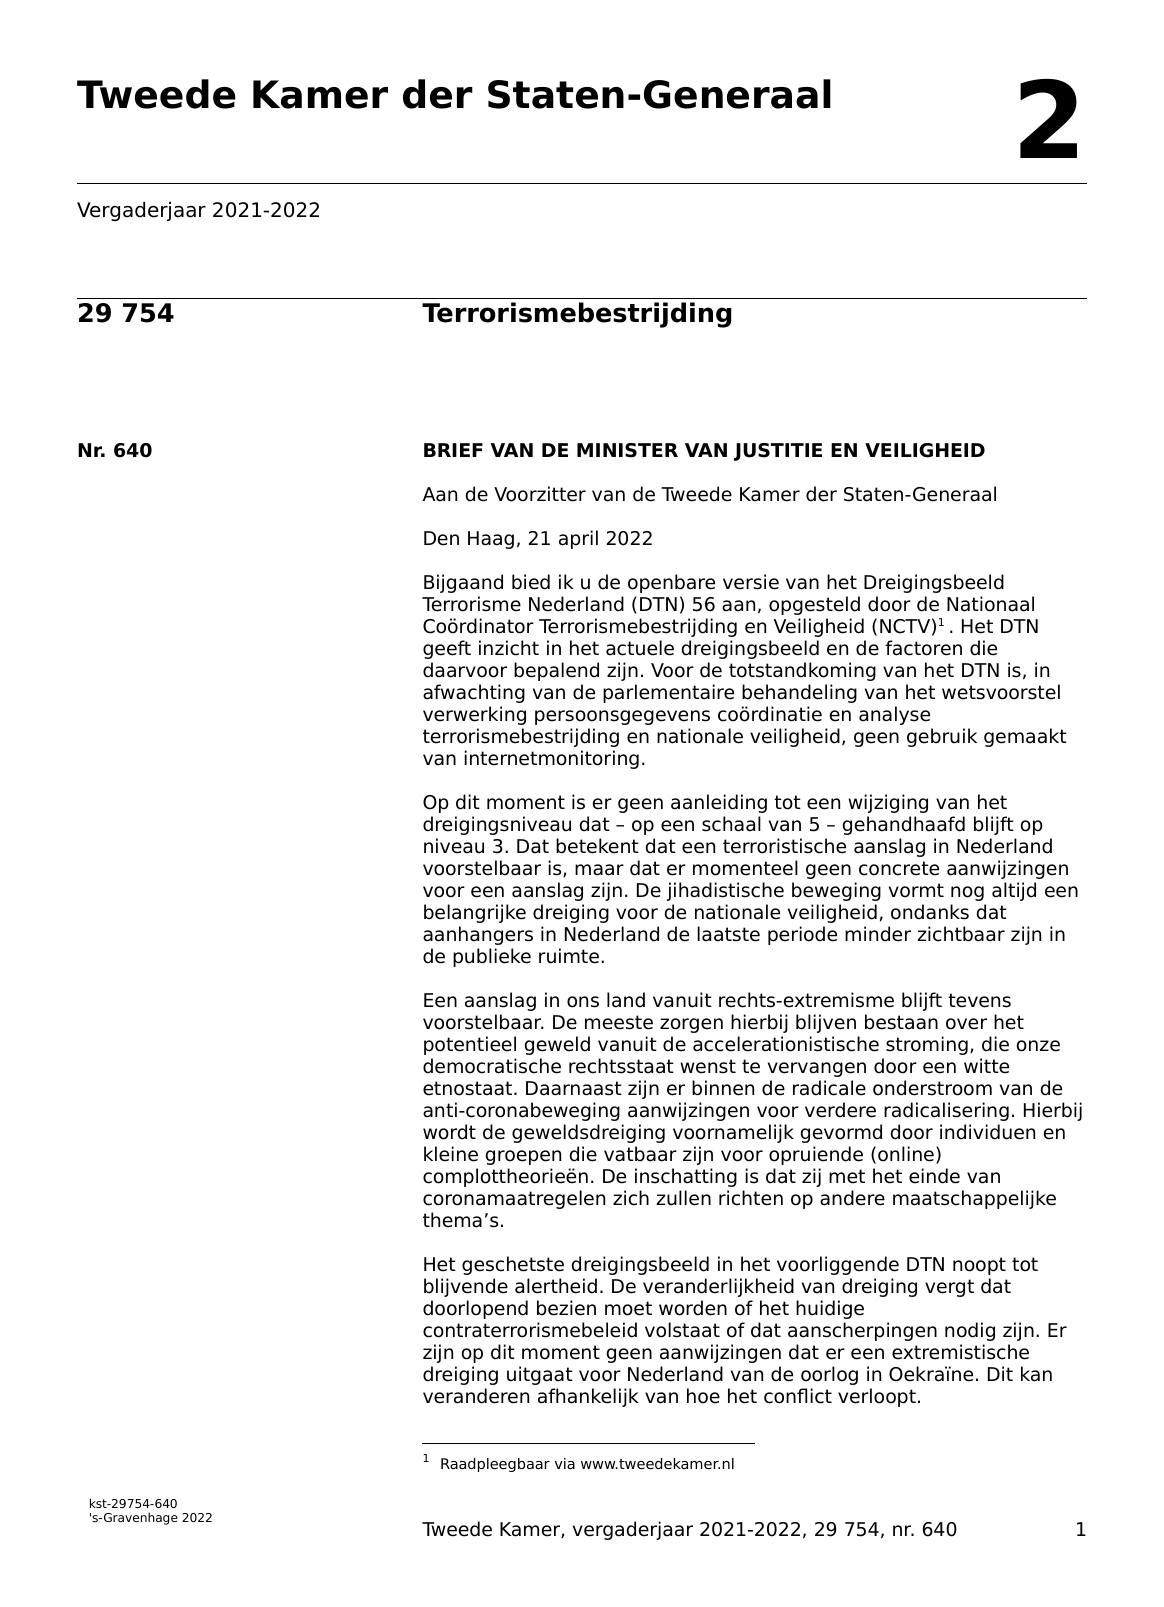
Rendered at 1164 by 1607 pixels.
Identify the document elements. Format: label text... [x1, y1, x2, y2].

table_header 2 [886, 59, 1087, 183]
text 's-Gravenhage 2022 [88, 1511, 323, 1525]
text Aan de Voorzitter van de Tweede Kamer der Staten-Generaal [422, 484, 1087, 506]
text kst-29754-640 [88, 1497, 323, 1511]
subtitle 29 754 Terrorismebestrijding [77, 299, 1087, 329]
table_cell Vergaderjaar 2021-2022 [77, 184, 1087, 298]
text Op dit moment is er geen aanleiding tot een wijziging van het dreigingsniveau dat – op een schaal van 5 – gehandhaafd blijft op niveau 3. Dat betekent dat een terroristische aanslag in Nederland voorstelbaar is, maar dat er momenteel geen concrete aanwijzingen voor een aanslag zijn. De jihadistische beweging vormt nog altijd een belangrijke dreiging voor de nationale veiligheid, ondanks dat aanhangers in Nederland de laatste periode minder zichtbaar zijn in de publieke ruimte. [422, 792, 1087, 968]
text Raadpleegbaar via www.tweedekamer.nl [422, 1452, 1087, 1474]
text Bijgaand bied ik u de openbare versie van het Dreigingsbeeld Terrorisme Nederland (DTN) 56 aan, opgesteld door de Nationaal Coördinator Terrorismebestrijding en Veiligheid (NCTV). Het DTN geeft inzicht in het actuele dreigingsbeeld en de factoren die daarvoor bepalend zijn. Voor de totstandkoming van het DTN is, in afwachting van de parlementaire behandeling van het wetsvoorstel verwerking persoonsgegevens coördinatie en analyse terrorismebestrijding en nationale veiligheid, geen gebruik gemaakt van internetmonitoring. [422, 572, 1087, 770]
text Een aanslag in ons land vanuit rechts-extremisme blijft tevens voorstelbaar. De meeste zorgen hierbij blijven bestaan over het potentieel geweld vanuit de accelerationistische stroming, die onze democratische rechtsstaat wenst te vervangen door een witte etnostaat. Daarnaast zijn er binnen de radicale onderstroom van de anti-coronabeweging aanwijzingen voor verdere radicalisering. Hierbij wordt de geweldsdreiging voornamelijk gevormd door individuen en kleine groepen die vatbaar zijn voor opruiende (online) complottheorieën. De inschatting is dat zij met het einde van coronamaatregelen zich zullen richten op andere maatschappelijke thema’s. [422, 990, 1087, 1232]
table_header Tweede Kamer der Staten-Generaal [77, 59, 886, 183]
subtitle Nr. 640 BRIEF VAN DE MINISTER VAN JUSTITIE EN VEILIGHEID [77, 440, 1087, 462]
text Het geschetste dreigingsbeeld in het voorliggende DTN noopt tot blijvende alertheid. De veranderlijkheid van dreiging vergt dat doorlopend bezien moet worden of het huidige contraterrorismebeleid volstaat of dat aanscherpingen nodig zijn. Er zijn op dit moment geen aanwijzingen dat er een extremistische dreiging uitgaat voor Nederland van de oorlog in Oekraïne. Dit kan veranderen afhankelijk van hoe het conflict verloopt. [422, 1254, 1087, 1408]
text Den Haag, 21 april 2022 [422, 528, 1087, 550]
